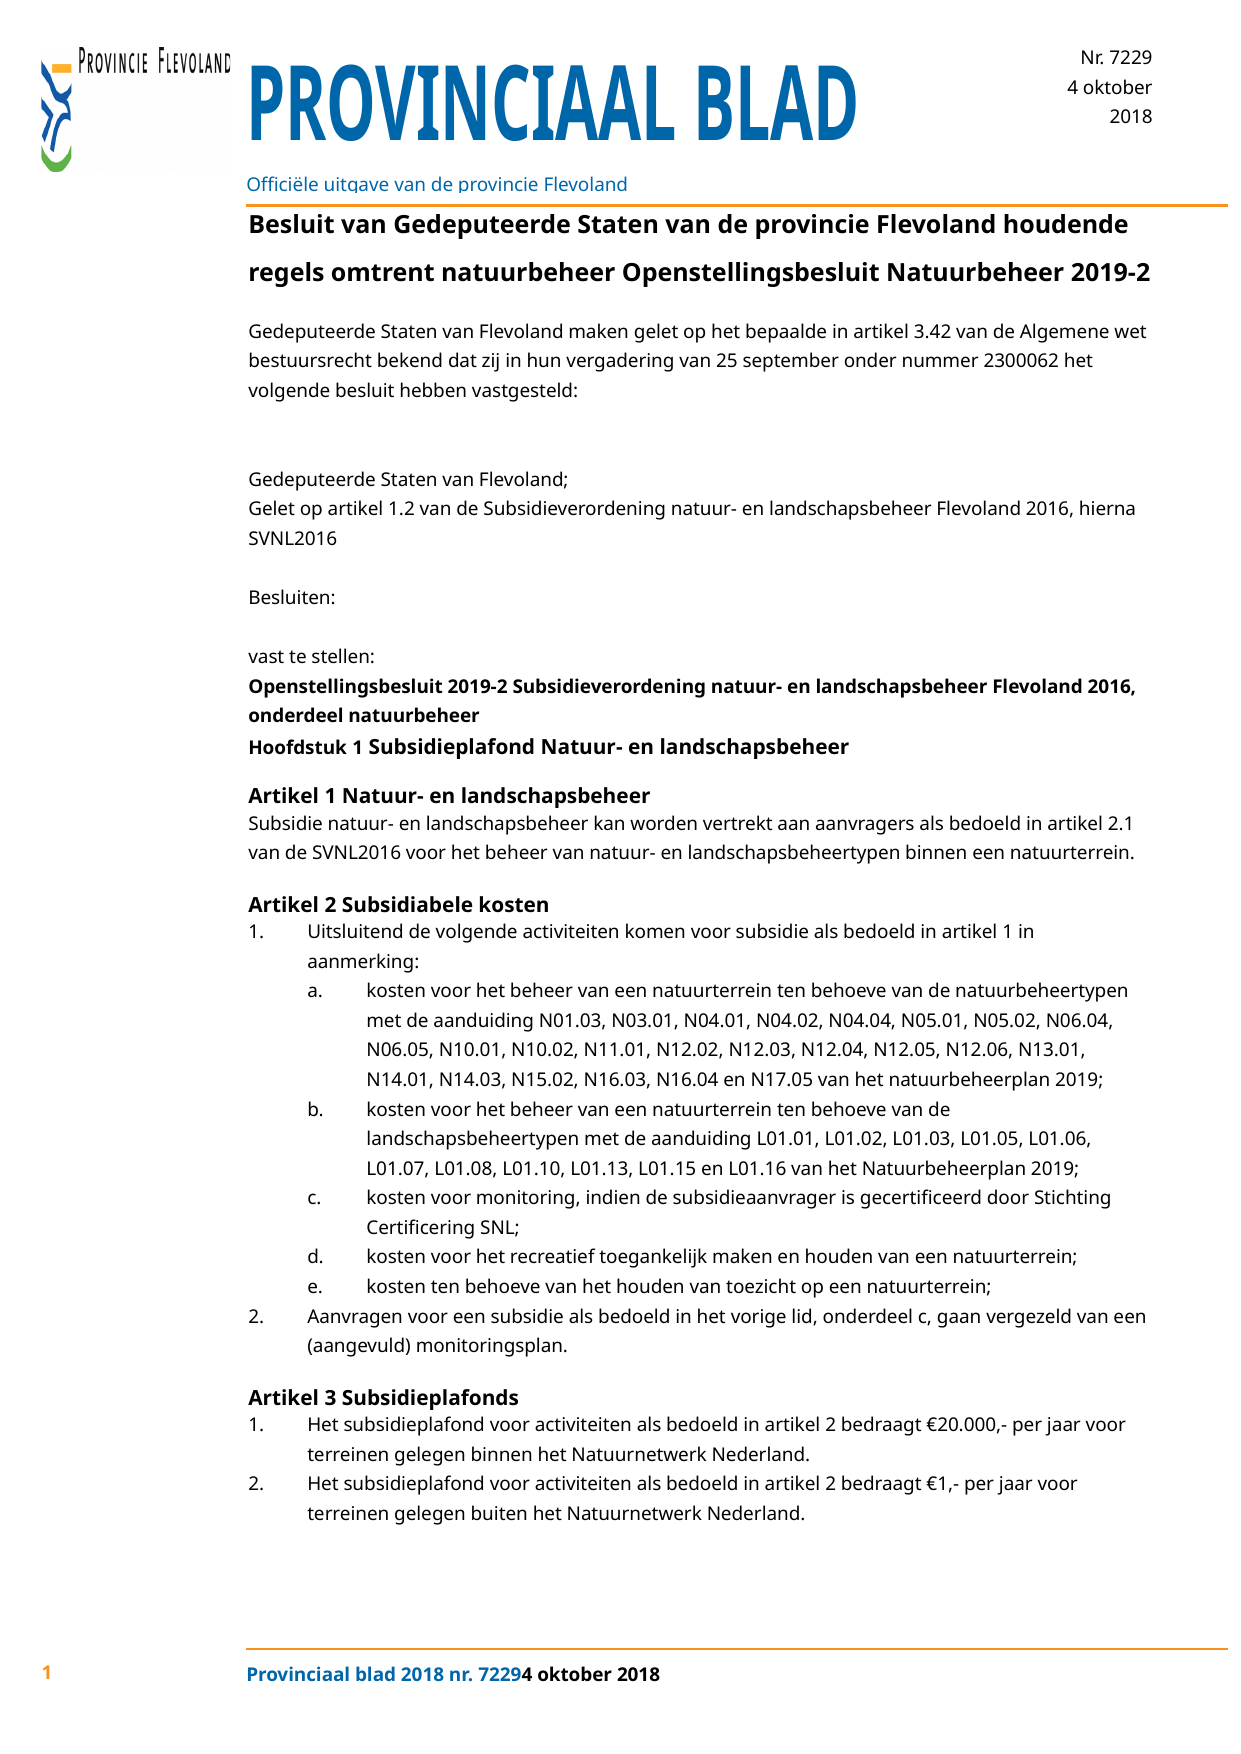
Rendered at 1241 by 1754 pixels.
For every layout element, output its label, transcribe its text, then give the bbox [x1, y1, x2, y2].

list kosten ten behoeve van het houden van toezicht op een natuurterrein; [307, 1273, 1152, 1299]
picture [41, 47, 231, 172]
text Hoofdstuk 1 Subsidieplafond Natuur- en landschapsbeheer [248, 732, 1152, 761]
text Artikel 1 Natuur- en landschapsbeheer [248, 781, 1152, 810]
list Uitsluitend de volgende activiteiten komen voor subsidie als bedoeld in artikel 1 in aanmerking: [248, 918, 1152, 973]
text vast te stellen: [248, 643, 1152, 669]
list kosten voor monitoring, indien de subsidieaanvrager is gecertificeerd door Stichting Certificering SNL; [307, 1184, 1152, 1240]
text Gedeputeerde Staten van Flevoland maken gelet op het bepaalde in artikel 3.42 van de Algemene wet bestuursrecht bekend dat zij in hun vergadering van 25 september onder nummer 2300062 het volgende besluit hebben vastgesteld: [248, 318, 1152, 403]
list Aanvragen voor een subsidie als bedoeld in het vorige lid, onderdeel c, gaan vergezeld van een (aangevuld) monitoringsplan. [248, 1303, 1152, 1358]
text Artikel 2 Subsidiabele kosten [248, 890, 1152, 918]
list kosten voor het beheer van een natuurterrein ten behoeve van de natuurbeheertypen met de aanduiding N01.03, N03.01, N04.01, N04.02, N04.04, N05.01, N05.02, N06.04, N06.05, N10.01, N10.02, N11.01, N12.02, N12.03, N12.04, N12.05, N12.06, N13.01, N14.01, N14.03, N15.02, N16.03, N16.04 en N17.05 van het natuurbeheerplan 2019; [307, 977, 1152, 1092]
text Openstellingsbesluit 2019-2 Subsidieverordening natuur- en landschapsbeheer Flevoland 2016, onderdeel natuurbeheer [248, 673, 1152, 728]
text Gelet op artikel 1.2 van de Subsidieverordening natuur- en landschapsbeheer Flevoland 2016, hierna SVNL2016 [248, 495, 1152, 551]
list Het subsidieplafond voor activiteiten als bedoeld in artikel 2 bedraagt €20.000,- per jaar voor terreinen gelegen binnen het Natuurnetwerk Nederland. [248, 1411, 1152, 1467]
text Besluit van Gedeputeerde Staten van de provincie Flevoland houdende regels omtrent natuurbeheer Openstellingsbesluit Natuurbeheer 2019-2 [248, 207, 1152, 288]
list kosten voor het beheer van een natuurterrein ten behoeve van de landschapsbeheertypen met de aanduiding L01.01, L01.02, L01.03, L01.05, L01.06, L01.07, L01.08, L01.10, L01.13, L01.15 en L01.16 van het Natuurbeheerplan 2019; [307, 1096, 1152, 1181]
text Gedeputeerde Staten van Flevoland; [248, 466, 1152, 492]
text Besluiten: [248, 584, 1152, 610]
list kosten voor het recreatief toegankelijk maken en houden van een natuurterrein; [307, 1244, 1152, 1269]
text Artikel 3 Subsidieplafonds [248, 1383, 1152, 1411]
list Het subsidieplafond voor activiteiten als bedoeld in artikel 2 bedraagt €1,- per jaar voor terreinen gelegen buiten het Natuurnetwerk Nederland. [248, 1470, 1152, 1526]
text Subsidie natuur- en landschapsbeheer kan worden vertrekt aan aanvragers als bedoeld in artikel 2.1 van de SVNL2016 voor het beheer van natuur- en landschapsbeheertypen binnen een natuurterrein. [248, 810, 1152, 865]
